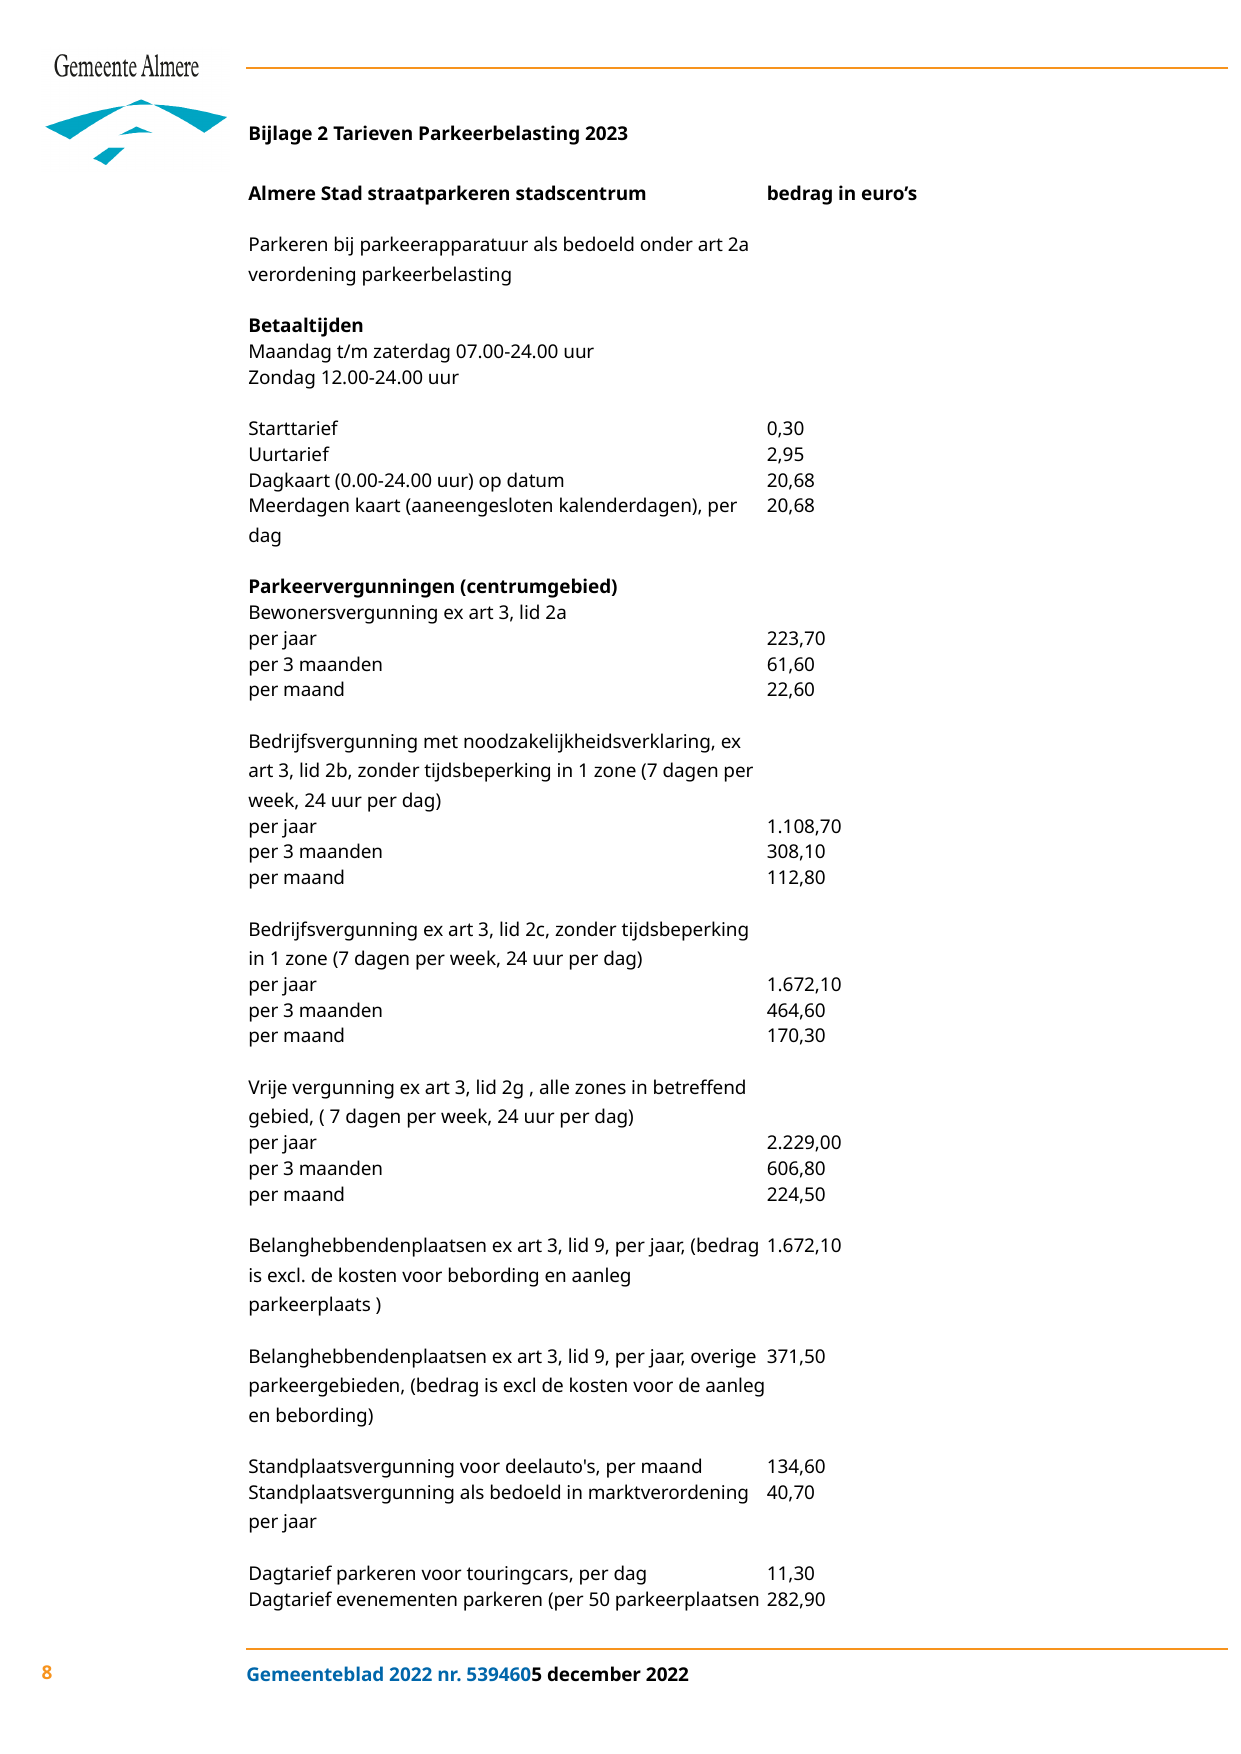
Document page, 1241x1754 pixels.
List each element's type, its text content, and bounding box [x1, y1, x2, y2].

table_cell Meerdagen kaart (aaneengesloten kalenderdagen), per dag [248, 493, 767, 548]
table_cell 223,70 [767, 625, 959, 651]
table_cell [767, 890, 959, 916]
table_cell [767, 574, 959, 599]
table_cell [767, 338, 959, 364]
table_cell per 3 maanden [248, 997, 767, 1022]
table_cell [248, 206, 767, 231]
table_cell Betaaltijden [248, 313, 767, 338]
table_cell [767, 1535, 959, 1560]
table_cell [767, 364, 959, 389]
table_cell Starttarief [248, 415, 767, 441]
table_cell per maand [248, 1023, 767, 1048]
table_cell per jaar [248, 813, 767, 838]
table_header bedrag in euro’s [767, 180, 959, 206]
table_cell per jaar [248, 971, 767, 997]
table_cell per jaar [248, 625, 767, 651]
table_cell 606,80 [767, 1155, 959, 1181]
table_cell Uurtarief [248, 441, 767, 467]
picture [41, 47, 231, 172]
table_cell per jaar [248, 1129, 767, 1155]
table_cell [248, 1535, 767, 1560]
table_cell per maand [248, 1181, 767, 1206]
table_cell Standplaatsvergunning voor deelauto's, per maand [248, 1454, 767, 1479]
table_cell Bedrijfsvergunning ex art 3, lid 2c, zonder tijdsbeperking in 1 zone (7 dagen per week, 24 uur per dag) [248, 916, 767, 971]
table_cell 224,50 [767, 1181, 959, 1206]
table_cell 0,30 [767, 415, 959, 441]
table_cell [248, 1048, 767, 1074]
table_cell Vrije vergunning ex art 3, lid 2g , alle zones in betreffend gebied, ( 7 dagen per week, 24 uur per dag) [248, 1074, 767, 1129]
table_cell Dagkaart (0.00-24.00 uur) op datum [248, 467, 767, 492]
table_cell [767, 1317, 959, 1343]
table_cell [248, 1317, 767, 1343]
table_cell 134,60 [767, 1454, 959, 1479]
table_cell [248, 1428, 767, 1453]
table_cell [767, 1206, 959, 1232]
table_cell Standplaatsvergunning als bedoeld in marktverordening per jaar [248, 1479, 767, 1534]
table_cell Dagtarief parkeren voor touringcars, per dag [248, 1560, 767, 1586]
table_cell Zondag 12.00-24.00 uur [248, 364, 767, 389]
table_cell [248, 390, 767, 415]
table_cell [248, 890, 767, 916]
table_cell [248, 1206, 767, 1232]
table_cell 464,60 [767, 997, 959, 1022]
table_cell Dagtarief evenementen parkeren (per 50 parkeerplaatsen [248, 1586, 767, 1612]
table_cell per 3 maanden [248, 651, 767, 676]
table_cell [767, 206, 959, 231]
table_header Almere Stad straatparkeren stadscentrum [248, 180, 767, 206]
table_cell [767, 728, 959, 813]
table_cell 20,68 [767, 467, 959, 492]
table_cell 308,10 [767, 839, 959, 864]
table_cell [767, 313, 959, 338]
table_cell Belanghebbendenplaatsen ex art 3, lid 9, per jaar, overige parkeergebieden, (bedrag is excl de kosten voor de aanleg en bebording) [248, 1343, 767, 1428]
table_cell [767, 702, 959, 728]
table_cell [767, 287, 959, 312]
table_cell 112,80 [767, 864, 959, 890]
table_cell Parkeren bij parkeerapparatuur als bedoeld onder art 2a verordening parkeerbelasting [248, 231, 767, 287]
table_cell 11,30 [767, 1560, 959, 1586]
table_cell Bedrijfsvergunning met noodzakelijkheidsverklaring, ex art 3, lid 2b, zonder tijdsbeperking in 1 zone (7 dagen per week, 24 uur per dag) [248, 728, 767, 813]
table_cell [767, 1074, 959, 1129]
table_cell [767, 390, 959, 415]
table_cell per maand [248, 676, 767, 702]
table_cell [767, 1428, 959, 1453]
table_cell Maandag t/m zaterdag 07.00-24.00 uur [248, 338, 767, 364]
table_cell 1.672,10 [767, 1232, 959, 1317]
table_cell [767, 1048, 959, 1074]
table_cell [248, 702, 767, 728]
text Bijlage 2 Tarieven Parkeerbelasting 2023 [248, 121, 1152, 146]
table_cell 170,30 [767, 1023, 959, 1048]
table_cell Parkeervergunningen (centrumgebied) [248, 574, 767, 599]
table_cell 61,60 [767, 651, 959, 676]
table_cell per maand [248, 864, 767, 890]
table_cell 2,95 [767, 441, 959, 467]
table_cell [767, 231, 959, 287]
table_cell per 3 maanden [248, 1155, 767, 1181]
table_cell 20,68 [767, 493, 959, 548]
table_cell [767, 548, 959, 573]
table_cell 1.672,10 [767, 971, 959, 997]
table_cell [767, 916, 959, 971]
table_cell [248, 548, 767, 573]
table_cell Bewonersvergunning ex art 3, lid 2a [248, 599, 767, 625]
table_cell 1.108,70 [767, 813, 959, 838]
table_cell Belanghebbendenplaatsen ex art 3, lid 9, per jaar, (bedrag is excl. de kosten voor bebording en aanleg parkeerplaats ) [248, 1232, 767, 1317]
table_cell per 3 maanden [248, 839, 767, 864]
table_cell 40,70 [767, 1479, 959, 1534]
table_cell 371,50 [767, 1343, 959, 1428]
table_cell 22,60 [767, 676, 959, 702]
table_cell [767, 599, 959, 625]
table_cell 2.229,00 [767, 1129, 959, 1155]
table_cell [248, 287, 767, 312]
table_cell 282,90 [767, 1586, 959, 1612]
